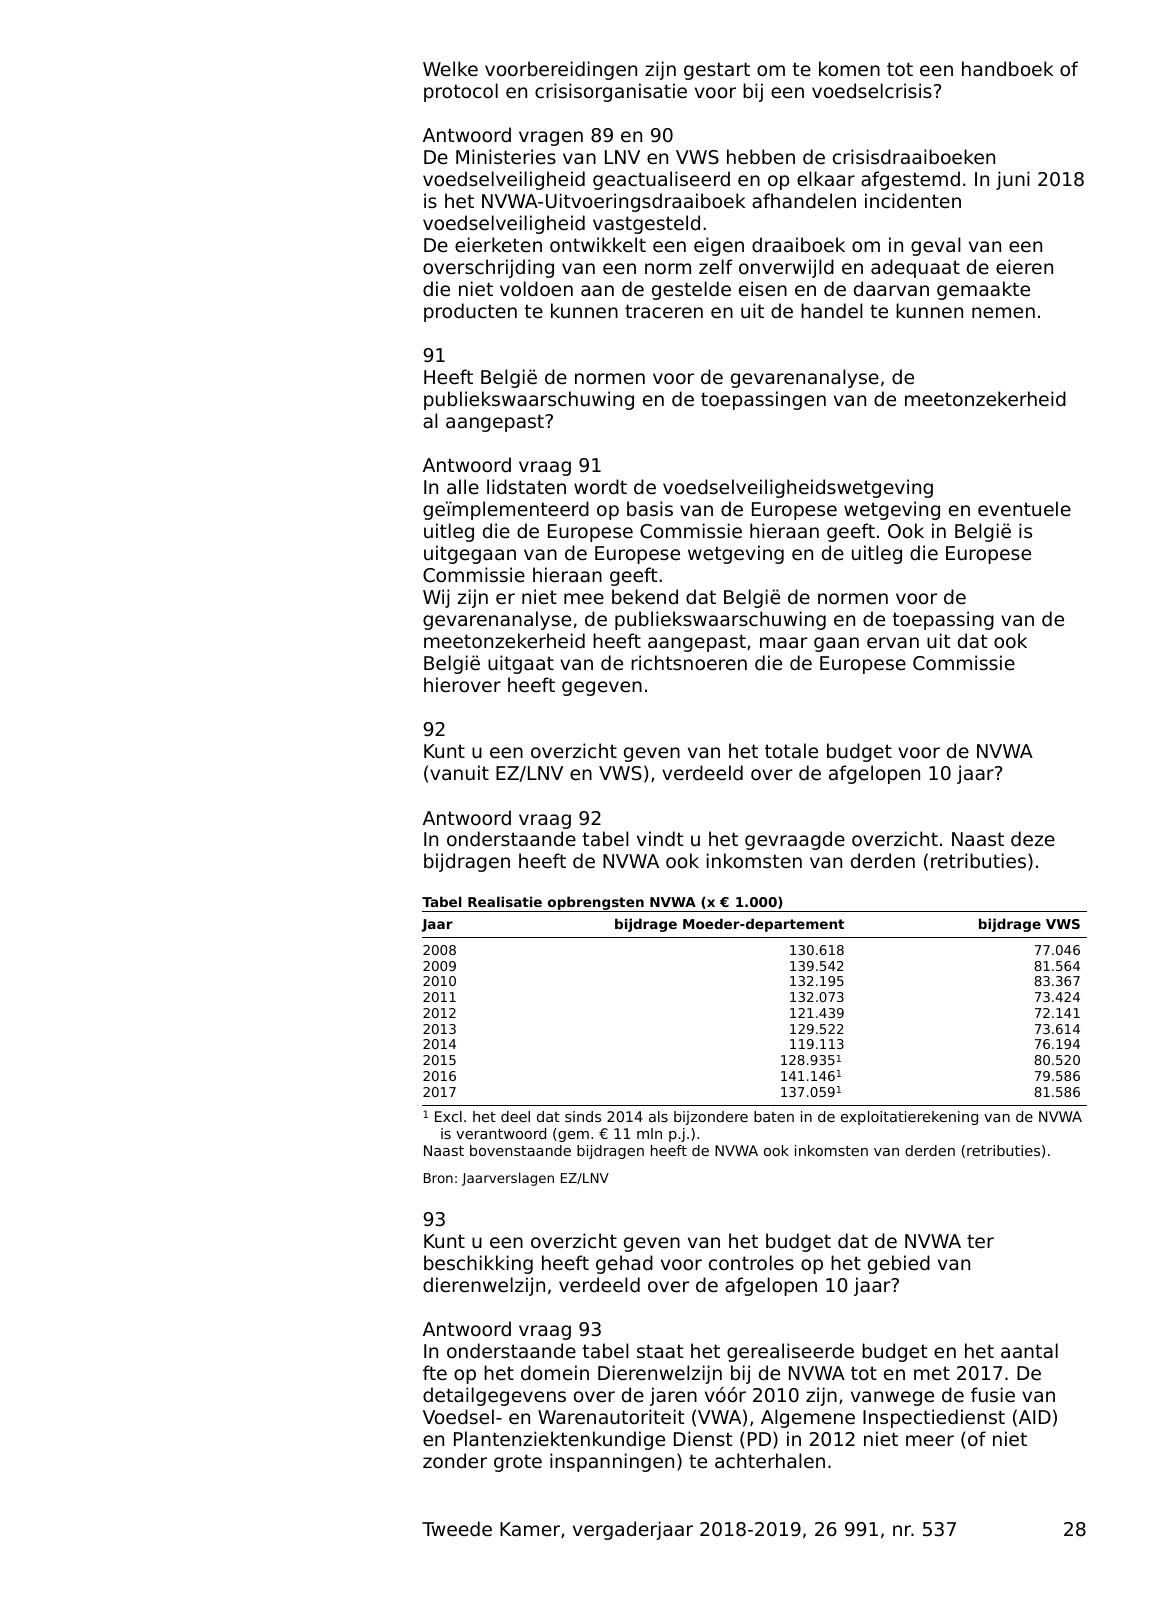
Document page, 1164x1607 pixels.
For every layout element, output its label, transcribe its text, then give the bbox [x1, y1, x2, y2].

table_cell bijdrage VWS [850, 912, 1087, 937]
table_cell 81.586 [850, 1084, 1087, 1105]
table_cell 2014 [422, 1037, 496, 1053]
table_cell 1 Excl. het deel dat sinds 2014 als bijzondere baten in de exploitatierekening van de NVWA is verantwoord (gem. € 11 mln p.j.). Naast bovenstaande bijdragen heeft de NVWA ook inkomsten van derden (retributies). Bron: Jaarverslagen EZ/LNV [422, 1106, 1087, 1187]
table_cell 79.586 [850, 1069, 1087, 1084]
table_cell 128.9351 [496, 1053, 850, 1069]
text De eierketen ontwikkelt een eigen draaiboek om in geval van een overschrijding van een norm zelf onverwijld en adequaat de eieren die niet voldoen aan de gestelde eisen en de daarvan gemaakte producten te kunnen traceren en uit de handel te kunnen nemen. [422, 235, 1087, 323]
text De Ministeries van LNV en VWS hebben de crisisdraaiboeken voedselveiligheid geactualiseerd en op elkaar afgestemd. In juni 2018 is het NVWA-Uitvoeringsdraaiboek afhandelen incidenten voedselveiligheid vastgesteld. [422, 147, 1087, 235]
text Heeft België de normen voor de gevarenanalyse, de publiekswaarschuwing en de toepassingen van de meetonzekerheid al aangepast? [422, 367, 1087, 433]
table_cell 121.439 [496, 1006, 850, 1021]
table_cell 2015 [422, 1053, 496, 1069]
table_cell 80.520 [850, 1053, 1087, 1069]
table_cell 129.522 [496, 1021, 850, 1037]
text In onderstaande tabel staat het gerealiseerde budget en het aantal fte op het domein Dierenwelzijn bij de NVWA tot en met 2017. De detailgegevens over de jaren vóór 2010 zijn, vanwege de fusie van Voedsel- en Warenautoriteit (VWA), Algemene Inspectiedienst (AID) en Plantenziektenkundige Dienst (PD) in 2012 niet meer (of niet zonder grote inspanningen) te achterhalen. [422, 1341, 1087, 1473]
text Antwoord vraag 92 [422, 807, 1087, 829]
text In onderstaande tabel vindt u het gevraagde overzicht. Naast deze bijdragen heeft de NVWA ook inkomsten van derden (retributies). [422, 829, 1087, 873]
text Antwoord vraag 91 [422, 455, 1087, 477]
table_cell 83.367 [850, 974, 1087, 990]
table_cell 2017 [422, 1084, 496, 1105]
table_cell Jaar [422, 912, 496, 937]
table_cell 141.1461 [496, 1069, 850, 1084]
table_cell 137.0591 [496, 1084, 850, 1105]
table_cell 130.618 [496, 938, 850, 958]
text Kunt u een overzicht geven van het totale budget voor de NVWA (vanuit EZ/LNV en VWS), verdeeld over de afgelopen 10 jaar? [422, 741, 1087, 785]
table_header Tabel Realisatie opbrengsten NVWA (x € 1.000) [422, 895, 1087, 911]
text Wij zijn er niet mee bekend dat België de normen voor de gevarenanalyse, de publiekswaarschuwing en de toepassing van de meetonzekerheid heeft aangepast, maar gaan ervan uit dat ook België uitgaat van de richtsnoeren die de Europese Commissie hierover heeft gegeven. [422, 587, 1087, 697]
table_cell 119.113 [496, 1037, 850, 1053]
table_cell bijdrage Moeder-departement [496, 912, 850, 937]
table_cell 2009 [422, 959, 496, 974]
table_cell 2011 [422, 990, 496, 1006]
text 91 [422, 345, 1087, 367]
table_cell 132.195 [496, 974, 850, 990]
text 93 [422, 1209, 1087, 1231]
text In alle lidstaten wordt de voedselveiligheidswetgeving geïmplementeerd op basis van de Europese wetgeving en eventuele uitleg die de Europese Commissie hieraan geeft. Ook in België is uitgegaan van de Europese wetgeving en de uitleg die Europese Commissie hieraan geeft. [422, 477, 1087, 587]
table_cell 2008 [422, 938, 496, 958]
text Antwoord vraag 93 [422, 1319, 1087, 1341]
text Kunt u een overzicht geven van het budget dat de NVWA ter beschikking heeft gehad voor controles op het gebied van dierenwelzijn, verdeeld over de afgelopen 10 jaar? [422, 1231, 1087, 1297]
text 92 [422, 719, 1087, 741]
table_cell 76.194 [850, 1037, 1087, 1053]
table_cell 2010 [422, 974, 496, 990]
table_cell 132.073 [496, 990, 850, 1006]
table_cell 72.141 [850, 1006, 1087, 1021]
table_cell 81.564 [850, 959, 1087, 974]
table_cell 73.614 [850, 1021, 1087, 1037]
text Antwoord vragen 89 en 90 [422, 125, 1087, 147]
table_cell 139.542 [496, 959, 850, 974]
table_cell 2013 [422, 1021, 496, 1037]
text Welke voorbereidingen zijn gestart om te komen tot een handboek of protocol en crisisorganisatie voor bij een voedselcrisis? [422, 59, 1087, 103]
table_cell 2012 [422, 1006, 496, 1021]
table_cell 2016 [422, 1069, 496, 1084]
table_cell 73.424 [850, 990, 1087, 1006]
table_cell 77.046 [850, 938, 1087, 958]
